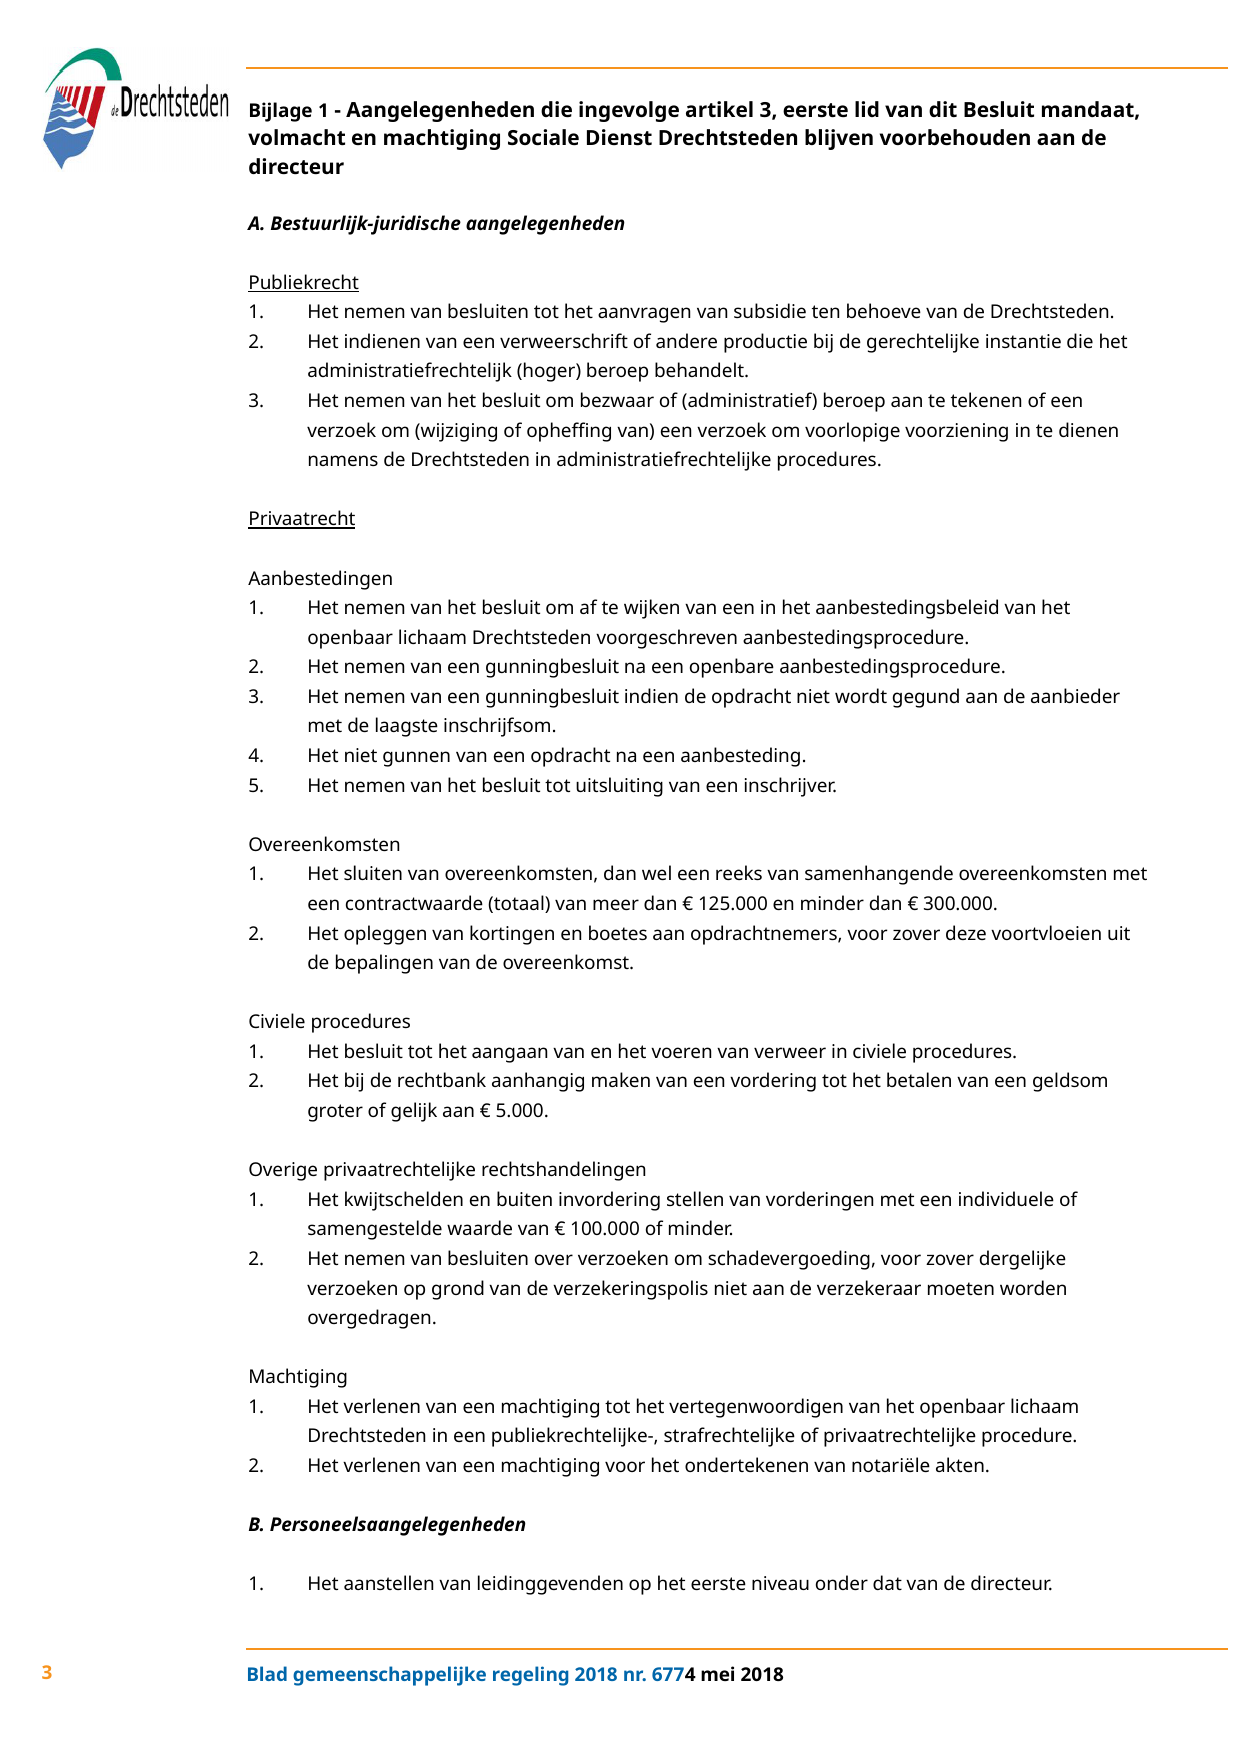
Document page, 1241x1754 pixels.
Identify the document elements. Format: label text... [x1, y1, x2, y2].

list Het aanstellen van leidinggevenden op het eerste niveau onder dat van de directeur. [248, 1571, 1152, 1596]
text Machtiging [248, 1363, 1152, 1389]
list Het nemen van besluiten over verzoeken om schadevergoeding, voor zover dergelijke verzoeken op grond van de verzekeringspolis niet aan de verzekeraar moeten worden overgedragen. [248, 1245, 1152, 1330]
text Publiekrecht [248, 269, 1152, 295]
list Het verlenen van een machtiging voor het ondertekenen van notariële akten. [248, 1452, 1152, 1478]
picture [41, 47, 231, 172]
list Het sluiten van overeenkomsten, dan wel een reeks van samenhangende overeenkomsten met een contractwaarde (totaal) van meer dan € 125.000 en minder dan € 300.000. [248, 861, 1152, 916]
text A. Bestuurlijk-juridische aangelegenheden [248, 210, 1152, 236]
list Het indienen van een verweerschrift of andere productie bij de gerechtelijke instantie die het administratiefrechtelijk (hoger) beroep behandelt. [248, 328, 1152, 383]
list Het nemen van een gunningbesluit na een openbare aanbestedingsprocedure. [248, 653, 1152, 679]
list Het besluit tot het aangaan van en het voeren van verweer in civiele procedures. [248, 1038, 1152, 1064]
text Overige privaatrechtelijke rechtshandelingen [248, 1156, 1152, 1182]
text Aanbestedingen [248, 565, 1152, 591]
list Het kwijtschelden en buiten invordering stellen van vorderingen met een individuele of samengestelde waarde van € 100.000 of minder. [248, 1186, 1152, 1241]
list Het nemen van besluiten tot het aanvragen van subsidie ten behoeve van de Drechtsteden. [248, 298, 1152, 324]
text Overeenkomsten [248, 831, 1152, 857]
list Het nemen van het besluit tot uitsluiting van een inschrijver. [248, 772, 1152, 798]
text Civiele procedures [248, 1008, 1152, 1034]
list Het nemen van het besluit om bezwaar of (administratief) beroep aan te tekenen of een verzoek om (wijziging of opheffing van) een verzoek om voorlopige voorziening in te dienen namens de Drechtsteden in administratiefrechtelijke procedures. [248, 387, 1152, 472]
list Het opleggen van kortingen en boetes aan opdrachtnemers, voor zover deze voortvloeien uit de bepalingen van de overeenkomst. [248, 920, 1152, 975]
text B. Personeelsaangelegenheden [248, 1511, 1152, 1537]
list Het bij de rechtbank aanhangig maken van een vordering tot het betalen van een geldsom groter of gelijk aan € 5.000. [248, 1068, 1152, 1123]
list Het nemen van een gunningbesluit indien de opdracht niet wordt gegund aan de aanbieder met de laagste inschrijfsom. [248, 683, 1152, 738]
text Bijlage 1 - Aangelegenheden die ingevolge artikel 3, eerste lid van dit Besluit mandaat, volmacht en machtiging Sociale Dienst Drechtsteden blijven voorbehouden aan de directeur [248, 95, 1152, 180]
list Het niet gunnen van een opdracht na een aanbesteding. [248, 742, 1152, 768]
list Het verlenen van een machtiging tot het vertegenwoordigen van het openbaar lichaam Drechtsteden in een publiekrechtelijke-, strafrechtelijke of privaatrechtelijke procedure. [248, 1393, 1152, 1448]
text Privaatrecht [248, 506, 1152, 531]
list Het nemen van het besluit om af te wijken van een in het aanbestedingsbeleid van het openbaar lichaam Drechtsteden voorgeschreven aanbestedingsprocedure. [248, 594, 1152, 650]
